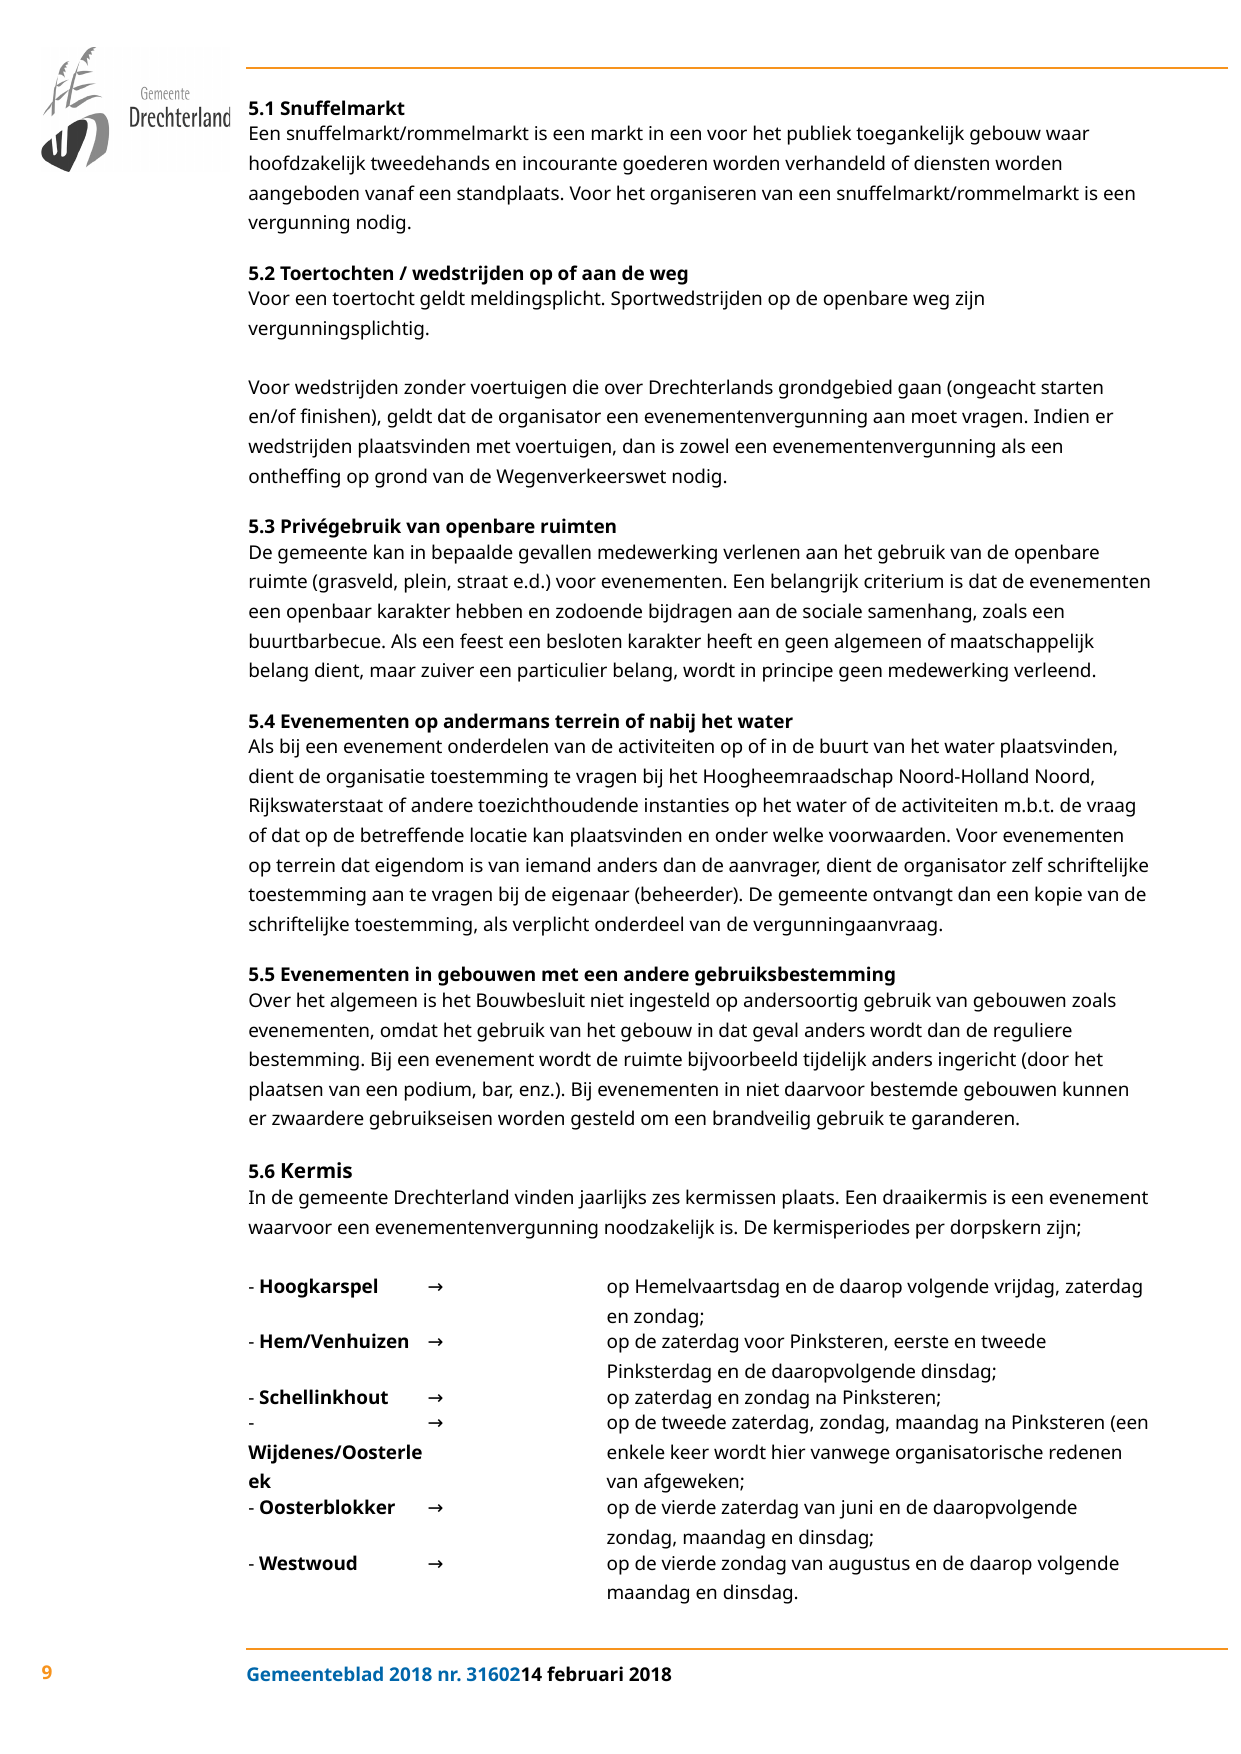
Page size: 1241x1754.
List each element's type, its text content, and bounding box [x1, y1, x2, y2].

text Voor wedstrijden zonder voertuigen die over Drechterlands grondgebied gaan (ongeacht starten [248, 374, 1152, 400]
text 5.2 Toertochten / wedstrijden op of aan de weg [248, 260, 1152, 285]
text Voor een toertocht geldt meldingsplicht. Sportwedstrijden op de openbare weg zijn vergunningsplichtig. [248, 285, 1152, 341]
text 5.6 Kermis [248, 1156, 1152, 1184]
text In de gemeente Drechterland vinden jaarlijks zes kermissen plaats. Een draaikermis is een evenement waarvoor een evenementenvergunning noodzakelijk is. De kermisperiodes per dorpskern zijn; [248, 1184, 1152, 1240]
table_header → [427, 1273, 606, 1328]
table_header - Hoogkarspel [248, 1273, 427, 1328]
table_cell → [427, 1410, 606, 1494]
text 5.3 Privégebruik van openbare ruimten [248, 513, 1152, 539]
text en/of finishen), geldt dat de organisator een evenementenvergunning aan moet vragen. Indien er wedstrijden plaatsvinden met voertuigen, dan is zowel een evenementenvergunning als een ontheffing op grond van de Wegenverkeerswet nodig. [248, 404, 1152, 489]
text De gemeente kan in bepaalde gevallen medewerking verlenen aan het gebruik van de openbare ruimte (grasveld, plein, straat e.d.) voor evenementen. Een belangrijk criterium is dat de evenementen een openbaar karakter hebben en zodoende bijdragen aan de sociale samenhang, zoals een buurtbarbecue. Als een feest een besloten karakter heeft en geen algemeen of maatschappelijk belang dient, maar zuiver een particulier belang, wordt in principe geen medewerking verleend. [248, 539, 1152, 683]
table_cell op de vierde zaterdag van juni en de daaropvolgende zondag, maandag en dinsdag; [606, 1495, 1152, 1550]
text Als bij een evenement onderdelen van de activiteiten op of in de buurt van het water plaatsvinden, dient de organisatie toestemming te vragen bij het Hoogheemraadschap Noord-Holland Noord, Rijkswaterstaat of andere toezichthoudende instanties op het water of de activiteiten m.b.t. de vraag of dat op de betreffende locatie kan plaatsvinden en onder welke voorwaarden. Voor evenementen op terrein dat eigendom is van iemand anders dan de aanvrager, dient de organisator zelf schriftelijke toestemming aan te vragen bij de eigenaar (beheerder). De gemeente ontvangt dan een kopie van de schriftelijke toestemming, als verplicht onderdeel van de vergunningaanvraag. [248, 733, 1152, 937]
table_cell → [427, 1495, 606, 1550]
text 5.4 Evenementen op andermans terrein of nabij het water [248, 708, 1152, 733]
picture [41, 47, 231, 172]
table_cell op de tweede zaterdag, zondag, maandag na Pinksteren (een enkele keer wordt hier vanwege organisatorische redenen van afgeweken; [606, 1410, 1152, 1494]
table_cell - Oosterblokker [248, 1495, 427, 1550]
table_cell → [427, 1384, 606, 1409]
text 5.5 Evenementen in gebouwen met een andere gebruiksbestemming [248, 961, 1152, 987]
table_header op Hemelvaartsdag en de daarop volgende vrijdag, zaterdag en zondag; [606, 1273, 1152, 1328]
text Over het algemeen is het Bouwbesluit niet ingesteld op andersoortig gebruik van gebouwen zoals evenementen, omdat het gebruik van het gebouw in dat geval anders wordt dan de reguliere bestemming. Bij een evenement wordt de ruimte bijvoorbeeld tijdelijk anders ingericht (door het plaatsen van een podium, bar, enz.). Bij evenementen in niet daarvoor bestemde gebouwen kunnen er zwaardere gebruikseisen worden gesteld om een brandveilig gebruik te garanderen. [248, 987, 1152, 1131]
text 5.1 Snuffelmarkt [248, 95, 1152, 121]
text Een snuffelmarkt/rommelmarkt is een markt in een voor het publiek toegankelijk gebouw waar hoofdzakelijk tweedehands en incourante goederen worden verhandeld of diensten worden aangeboden vanaf een standplaats. Voor het organiseren van een snuffelmarkt/rommelmarkt is een vergunning nodig. [248, 121, 1152, 235]
table_cell op de vierde zondag van augustus en de daarop volgende maandag en dinsdag. [606, 1550, 1152, 1605]
table_cell - Hem/Venhuizen [248, 1329, 427, 1384]
table_cell → [427, 1329, 606, 1384]
table_cell - Wijdenes/Oosterleek [248, 1410, 427, 1494]
table_cell - Schellinkhout [248, 1384, 427, 1409]
table_cell - Westwoud [248, 1550, 427, 1605]
table_cell op zaterdag en zondag na Pinksteren; [606, 1384, 1152, 1409]
table_cell → [427, 1550, 606, 1605]
table_cell op de zaterdag voor Pinksteren, eerste en tweede Pinksterdag en de daaropvolgende dinsdag; [606, 1329, 1152, 1384]
